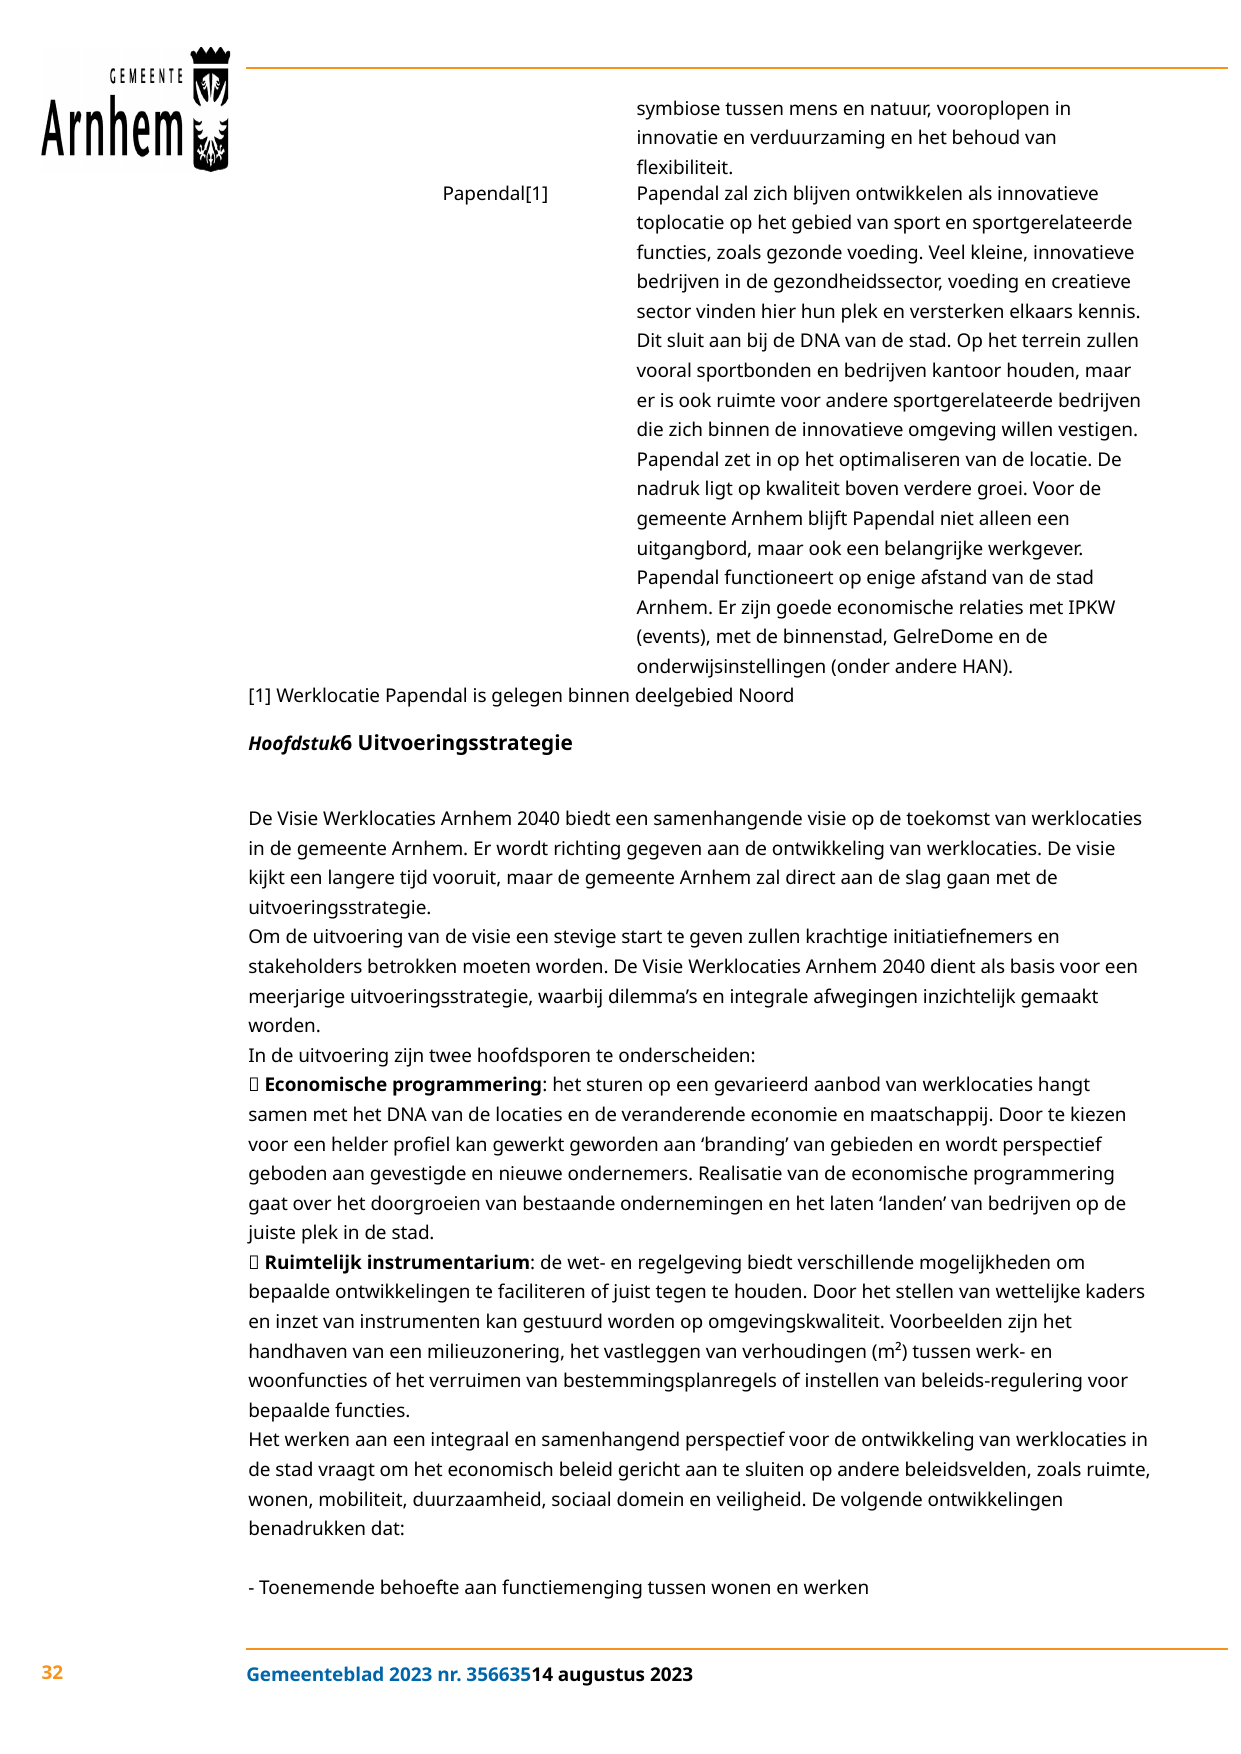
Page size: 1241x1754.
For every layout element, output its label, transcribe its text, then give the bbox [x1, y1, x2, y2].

text  Economische programmering: het sturen op een gevarieerd aanbod van werklocaties hangt samen met het DNA van de locaties en de veranderende economie en maatschappij. Door te kiezen voor een helder profiel kan gewerkt geworden aan ‘branding’ van gebieden en wordt perspectief geboden aan gevestigde en nieuwe ondernemers. Realisatie van de economische programmering gaat over het doorgroeien van bestaande ondernemingen en het laten ‘landen’ van bedrijven op de juiste plek in de stad. [248, 1072, 1152, 1245]
text Het werken aan een integraal en samenhangend perspectief voor de ontwikkeling van werklocaties in de stad vraagt om het economisch beleid gericht aan te sluiten op andere beleidsvelden, zoals ruimte, wonen, mobiliteit, duurzaamheid, sociaal domein en veiligheid. De volgende ontwikkelingen benadrukken dat: [248, 1427, 1152, 1541]
text In de uitvoering zijn twee hoofdsporen te onderscheiden: [248, 1042, 1152, 1068]
text - Toenemende behoefte aan functiemenging tussen wonen en werken [248, 1574, 1152, 1600]
table_cell [442, 95, 636, 180]
table_cell symbiose tussen mens en natuur, vooroplopen in innovatie en verduurzaming en het behoud van flexibiliteit. [636, 95, 1152, 180]
text Om de uitvoering van de visie een stevige start te geven zullen krachtige initiatiefnemers en stakeholders betrokken moeten worden. De Visie Werklocaties Arnhem 2040 dient als basis voor een meerjarige uitvoeringsstrategie, waarbij dilemma’s en integrale afwegingen inzichtelijk gemaakt worden. [248, 924, 1152, 1038]
text De Visie Werklocaties Arnhem 2040 biedt een samenhangende visie op de toekomst van werklocaties in de gemeente Arnhem. Er wordt richting gegeven aan de ontwikkeling van werklocaties. De visie kijkt een langere tijd vooruit, maar de gemeente Arnhem zal direct aan de slag gaan met de uitvoeringsstrategie. [248, 805, 1152, 920]
table_cell Papendal[1] [442, 180, 636, 679]
text [1] Werklocatie Papendal is gelegen binnen deelgebied Noord [248, 682, 1152, 708]
text  Ruimtelijk instrumentarium: de wet- en regelgeving biedt verschillende mogelijkheden om bepaalde ontwikkelingen te faciliteren of juist tegen te houden. Door het stellen van wettelijke kaders en inzet van instrumenten kan gestuurd worden op omgevingskwaliteit. Voorbeelden zijn het handhaven van een milieuzonering, het vastleggen van verhoudingen (m²) tussen werk- en woonfuncties of het verruimen van bestemmingsplanregels of instellen van beleids-regulering voor bepaalde functies. [248, 1249, 1152, 1423]
table_cell [248, 95, 442, 180]
picture [41, 47, 231, 172]
table_cell [248, 180, 442, 679]
text Hoofdstuk6 Uitvoeringsstrategie [248, 728, 1152, 756]
table_cell Papendal zal zich blijven ontwikkelen als innovatieve toplocatie op het gebied van sport en sportgerelateerde functies, zoals gezonde voeding. Veel kleine, innovatieve bedrijven in de gezondheidssector, voeding en creatieve sector vinden hier hun plek en versterken elkaars kennis. Dit sluit aan bij de DNA van de stad. Op het terrein zullen vooral sportbonden en bedrijven kantoor houden, maar er is ook ruimte voor andere sportgerelateerde bedrijven die zich binnen de innovatieve omgeving willen vestigen. Papendal zet in op het optimaliseren van de locatie. De nadruk ligt op kwaliteit boven verdere groei. Voor de gemeente Arnhem blijft Papendal niet alleen een uitgangbord, maar ook een belangrijke werkgever. Papendal functioneert op enige afstand van de stad Arnhem. Er zijn goede economische relaties met IPKW (events), met de binnenstad, GelreDome en de onderwijsinstellingen (onder andere HAN). [636, 180, 1152, 679]
